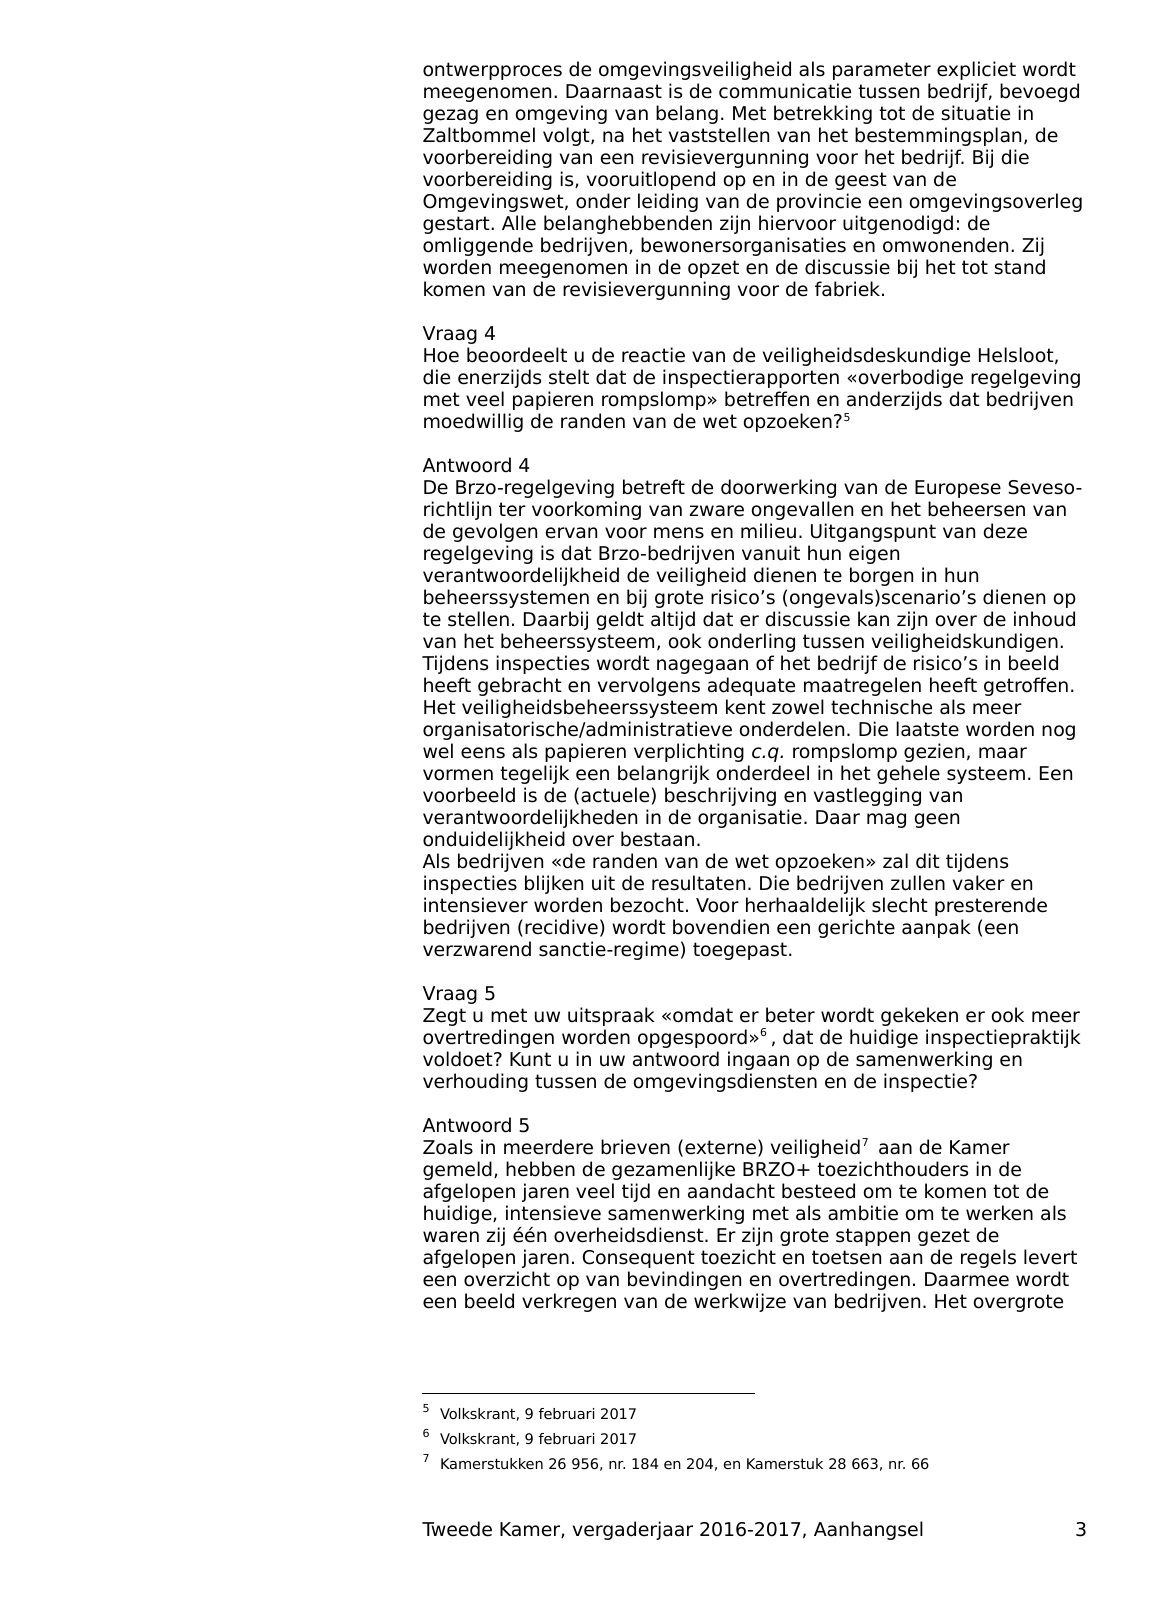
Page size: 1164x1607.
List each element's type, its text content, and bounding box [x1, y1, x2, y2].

text Volkskrant, 9 februari 2017 [422, 1402, 1087, 1424]
text Tijdens inspecties wordt nagegaan of het bedrijf de risico’s in beeld heeft gebracht en vervolgens adequate maatregelen heeft getroffen. Het veiligheidsbeheerssysteem kent zowel technische als meer organisatorische/administratieve onderdelen. Die laatste worden nog wel eens als papieren verplichting c.q. rompslomp gezien, maar vormen tegelijk een belangrijk onderdeel in het gehele systeem. Een voorbeeld is de (actuele) beschrijving en vastlegging van verantwoordelijkheden in de organisatie. Daar mag geen onduidelijkheid over bestaan. [422, 653, 1087, 851]
text Vraag 4 [422, 323, 1087, 345]
text Zegt u met uw uitspraak «omdat er beter wordt gekeken er ook meer overtredingen worden opgespoord», dat de huidige inspectiepraktijk voldoet? Kunt u in uw antwoord ingaan op de samenwerking en verhouding tussen de omgevingsdiensten en de inspectie? [422, 1005, 1087, 1093]
text Vraag 5 [422, 983, 1087, 1005]
text Kamerstukken 26 956, nr. 184 en 204, en Kamerstuk 28 663, nr. 66 [422, 1452, 1087, 1474]
text Volkskrant, 9 februari 2017 [422, 1427, 1087, 1449]
text De Brzo-regelgeving betreft de doorwerking van de Europese Seveso-richtlijn ter voorkoming van zware ongevallen en het beheersen van de gevolgen ervan voor mens en milieu. Uitgangspunt van deze regelgeving is dat Brzo-bedrijven vanuit hun eigen verantwoordelijkheid de veiligheid dienen te borgen in hun beheerssystemen en bij grote risico’s (ongevals)scenario’s dienen op te stellen. Daarbij geldt altijd dat er discussie kan zijn over de inhoud van het beheerssysteem, ook onderling tussen veiligheidskundigen. [422, 477, 1087, 653]
text Antwoord 4 [422, 455, 1087, 477]
text Als bedrijven «de randen van de wet opzoeken» zal dit tijdens inspecties blijken uit de resultaten. Die bedrijven zullen vaker en intensiever worden bezocht. Voor herhaaldelijk slecht presterende bedrijven (recidive) wordt bovendien een gerichte aanpak (een verzwarend sanctie-regime) toegepast. [422, 851, 1087, 961]
text Antwoord 5 [422, 1115, 1087, 1137]
text Hoe beoordeelt u de reactie van de veiligheidsdeskundige Helsloot, die enerzijds stelt dat de inspectierapporten «overbodige regelgeving met veel papieren rompslomp» betreffen en anderzijds dat bedrijven moedwillig de randen van de wet opzoeken? [422, 345, 1087, 433]
text ontwerpproces de omgevingsveiligheid als parameter expliciet wordt meegenomen. Daarnaast is de communicatie tussen bedrijf, bevoegd gezag en omgeving van belang. Met betrekking tot de situatie in Zaltbommel volgt, na het vaststellen van het bestemmingsplan, de voorbereiding van een revisievergunning voor het bedrijf. Bij die voorbereiding is, vooruitlopend op en in de geest van de Omgevingswet, onder leiding van de provincie een omgevingsoverleg gestart. Alle belanghebbenden zijn hiervoor uitgenodigd: de omliggende bedrijven, bewonersorganisaties en omwonenden. Zij worden meegenomen in de opzet en de discussie bij het tot stand komen van de revisievergunning voor de fabriek. [422, 59, 1087, 301]
text Zoals in meerdere brieven (externe) veiligheid aan de Kamer gemeld, hebben de gezamenlijke BRZO+ toezichthouders in de afgelopen jaren veel tijd en aandacht besteed om te komen tot de huidige, intensieve samenwerking met als ambitie om te werken als waren zij één overheidsdienst. Er zijn grote stappen gezet de afgelopen jaren. Consequent toezicht en toetsen aan de regels levert een overzicht op van bevindingen en overtredingen. Daarmee wordt een beeld verkregen van de werkwijze van bedrijven. Het overgrote [422, 1137, 1087, 1313]
